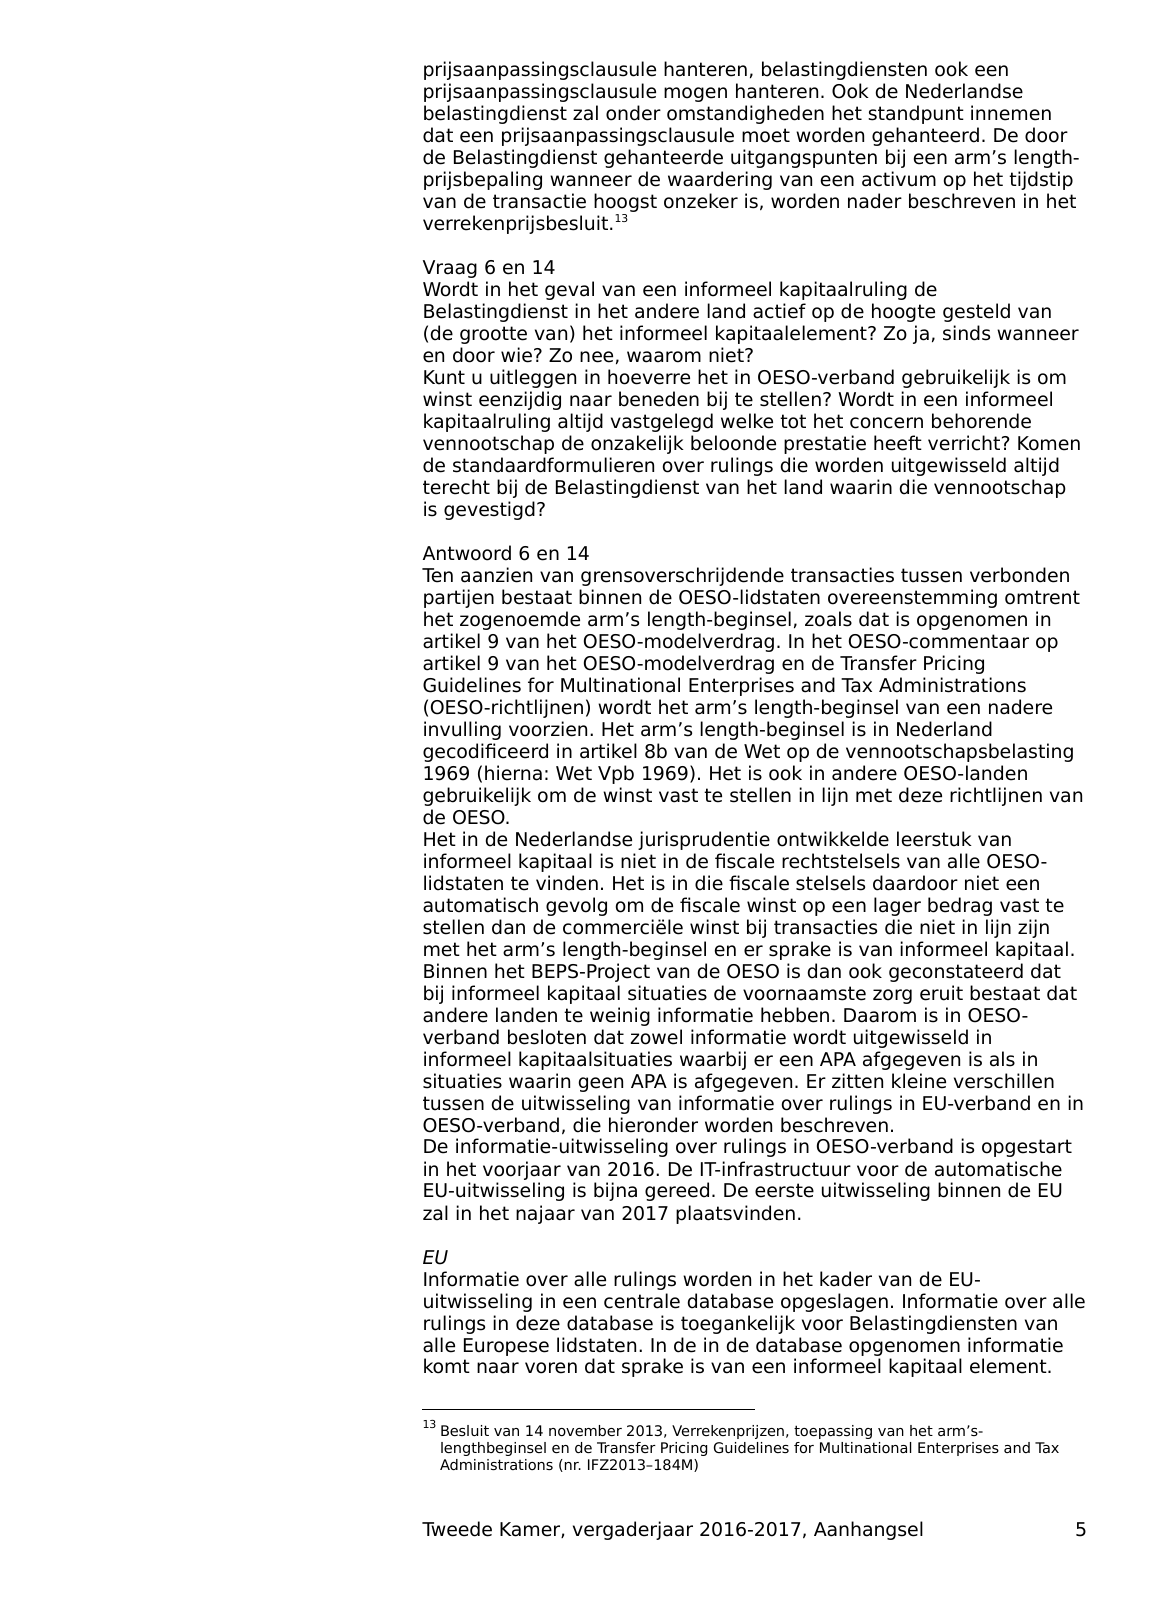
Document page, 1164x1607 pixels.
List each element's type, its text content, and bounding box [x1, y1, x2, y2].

text EU [422, 1247, 1087, 1268]
text Het in de Nederlandse jurisprudentie ontwikkelde leerstuk van informeel kapitaal is niet in de fiscale rechtstelsels van alle OESO-lidstaten te vinden. Het is in die fiscale stelsels daardoor niet een automatisch gevolg om de fiscale winst op een lager bedrag vast te stellen dan de commerciële winst bij transacties die niet in lijn zijn met het arm’s length-beginsel en er sprake is van informeel kapitaal. Binnen het BEPS-Project van de OESO is dan ook geconstateerd dat bij informeel kapitaal situaties de voornaamste zorg eruit bestaat dat andere landen te weinig informatie hebben. Daarom is in OESO-verband besloten dat zowel informatie wordt uitgewisseld in informeel kapitaalsituaties waarbij er een APA afgegeven is als in situaties waarin geen APA is afgegeven. Er zitten kleine verschillen tussen de uitwisseling van informatie over rulings in EU-verband en in OESO-verband, die hieronder worden beschreven. [422, 829, 1087, 1136]
text prijsaanpassingsclausule hanteren, belastingdiensten ook een prijsaanpassingsclausule mogen hanteren. Ook de Nederlandse belastingdienst zal onder omstandigheden het standpunt innemen dat een prijsaanpassingsclausule moet worden gehanteerd. De door de Belastingdienst gehanteerde uitgangspunten bij een arm’s length-prijsbepaling wanneer de waardering van een activum op het tijdstip van de transactie hoogst onzeker is, worden nader beschreven in het verrekenprijsbesluit. [422, 59, 1087, 235]
text Vraag 6 en 14 [422, 257, 1087, 279]
text Besluit van 14 november 2013, Verrekenprijzen, toepassing van het arm’s-lengthbeginsel en de Transfer Pricing Guidelines for Multinational Enterprises and Tax Administrations (nr. IFZ2013–184M) [422, 1418, 1087, 1474]
text De informatie-uitwisseling over rulings in OESO-verband is opgestart in het voorjaar van 2016. De IT-infrastructuur voor de automatische EU-uitwisseling is bijna gereed. De eerste uitwisseling binnen de EU zal in het najaar van 2017 plaatsvinden. [422, 1136, 1087, 1224]
text Ten aanzien van grensoverschrijdende transacties tussen verbonden partijen bestaat binnen de OESO-lidstaten overeenstemming omtrent het zogenoemde arm’s length-beginsel, zoals dat is opgenomen in artikel 9 van het OESO-modelverdrag. In het OESO-commentaar op artikel 9 van het OESO-modelverdrag en de Transfer Pricing Guidelines for Multinational Enterprises and Tax Administrations (OESO-richtlijnen) wordt het arm’s length-beginsel van een nadere invulling voorzien. Het arm’s length-beginsel is in Nederland gecodificeerd in artikel 8b van de Wet op de vennootschapsbelasting 1969 (hierna: Wet Vpb 1969). Het is ook in andere OESO-landen gebruikelijk om de winst vast te stellen in lijn met deze richtlijnen van de OESO. [422, 565, 1087, 829]
text Wordt in het geval van een informeel kapitaalruling de Belastingdienst in het andere land actief op de hoogte gesteld van (de grootte van) het informeel kapitaalelement? Zo ja, sinds wanneer en door wie? Zo nee, waarom niet? [422, 279, 1087, 367]
text Antwoord 6 en 14 [422, 543, 1087, 565]
text Kunt u uitleggen in hoeverre het in OESO-verband gebruikelijk is om winst eenzijdig naar beneden bij te stellen? Wordt in een informeel kapitaalruling altijd vastgelegd welke tot het concern behorende vennootschap de onzakelijk beloonde prestatie heeft verricht? Komen de standaardformulieren over rulings die worden uitgewisseld altijd terecht bij de Belastingdienst van het land waarin die vennootschap is gevestigd? [422, 367, 1087, 521]
text Informatie over alle rulings worden in het kader van de EU-uitwisseling in een centrale database opgeslagen. Informatie over alle rulings in deze database is toegankelijk voor Belastingdiensten van alle Europese lidstaten. In de in de database opgenomen informatie komt naar voren dat sprake is van een informeel kapitaal element. [422, 1268, 1087, 1378]
